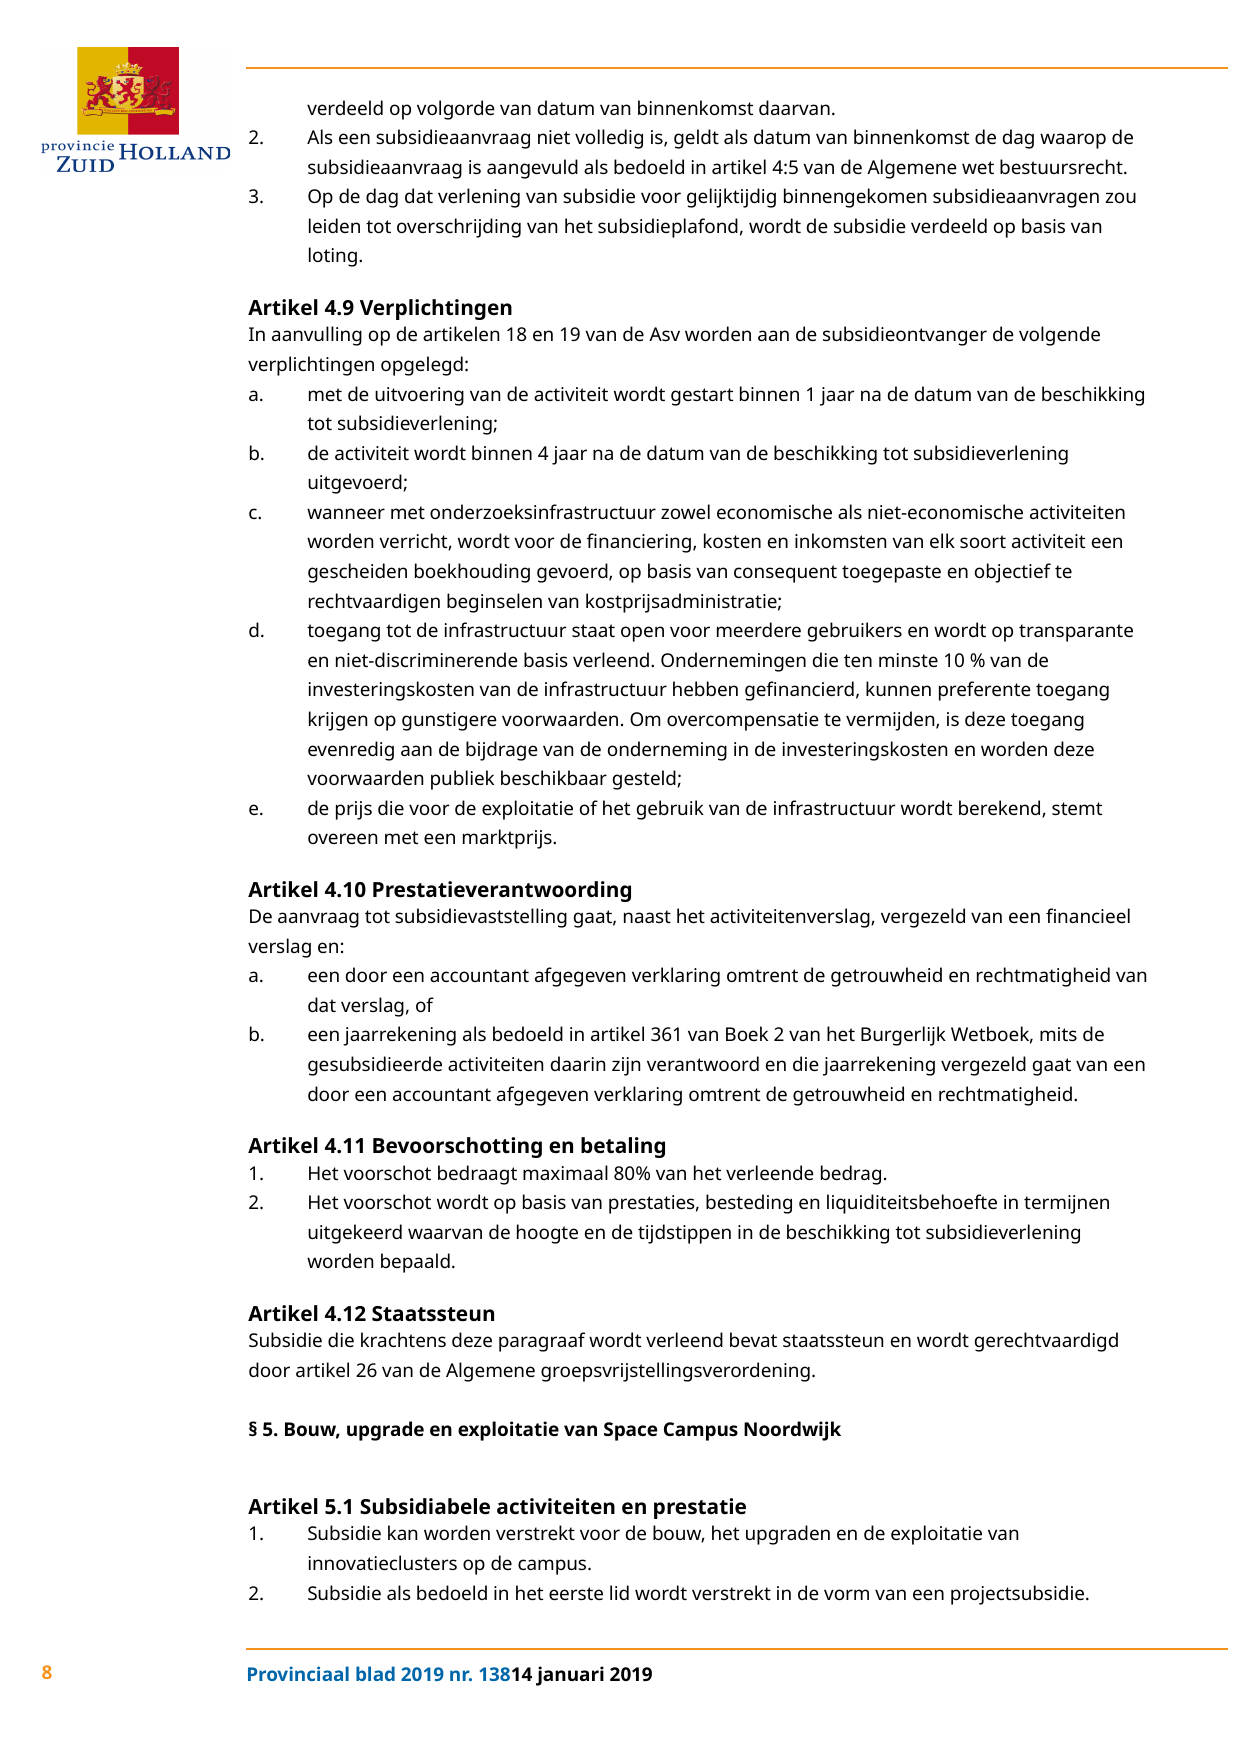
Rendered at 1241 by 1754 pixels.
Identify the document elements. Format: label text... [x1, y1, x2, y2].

list Subsidie als bedoeld in het eerste lid wordt verstrekt in de vorm van een projectsubsidie. [248, 1580, 1152, 1606]
list wanneer met onderzoeksinfrastructuur zowel economische als niet-economische activiteiten worden verricht, wordt voor de financiering, kosten en inkomsten van elk soort activiteit een gescheiden boekhouding gevoerd, op basis van consequent toegepaste en objectief te rechtvaardigen beginselen van kostprijsadministratie; [248, 499, 1152, 613]
picture [41, 47, 231, 172]
text Artikel 4.12 Staatssteun [248, 1299, 1152, 1327]
list Het voorschot bedraagt maximaal 80% van het verleende bedrag. [248, 1160, 1152, 1185]
list toegang tot de infrastructuur staat open voor meerdere gebruikers en wordt op transparante en niet-discriminerende basis verleend. Ondernemingen die ten minste 10 % van de investeringskosten van de infrastructuur hebben gefinancierd, kunnen preferente toegang krijgen op gunstigere voorwaarden. Om overcompensatie te vermijden, is deze toegang evenredig aan de bijdrage van de onderneming in de investeringskosten en worden deze voorwaarden publiek beschikbaar gesteld; [248, 617, 1152, 791]
list verdeeld op volgorde van datum van binnenkomst daarvan. [248, 95, 1152, 121]
list Het voorschot wordt op basis van prestaties, besteding en liquiditeitsbehoefte in termijnen uitgekeerd waarvan de hoogte en de tijdstippen in de beschikking tot subsidieverlening worden bepaald. [248, 1189, 1152, 1274]
text In aanvulling op de artikelen 18 en 19 van de Asv worden aan de subsidieontvanger de volgende verplichtingen opgelegd: [248, 322, 1152, 377]
text Artikel 4.9 Verplichtingen [248, 293, 1152, 322]
list met de uitvoering van de activiteit wordt gestart binnen 1 jaar na de datum van de beschikking tot subsidieverlening; [248, 381, 1152, 436]
list een jaarrekening als bedoeld in artikel 361 van Boek 2 van het Burgerlijk Wetboek, mits de gesubsidieerde activiteiten daarin zijn verantwoord en die jaarrekening vergezeld gaat van een door een accountant afgegeven verklaring omtrent de getrouwheid en rechtmatigheid. [248, 1022, 1152, 1107]
text De aanvraag tot subsidievaststelling gaat, naast het activiteitenverslag, vergezeld van een financieel verslag en: [248, 903, 1152, 959]
list een door een accountant afgegeven verklaring omtrent de getrouwheid en rechtmatigheid van dat verslag, of [248, 962, 1152, 1018]
list Op de dag dat verlening van subsidie voor gelijktijdig binnengekomen subsidieaanvragen zou leiden tot overschrijding van het subsidieplafond, wordt de subsidie verdeeld op basis van loting. [248, 183, 1152, 268]
text § 5. Bouw, upgrade en exploitatie van Space Campus Noordwijk [248, 1416, 1152, 1442]
list de prijs die voor de exploitatie of het gebruik van de infrastructuur wordt berekend, stemt overeen met een marktprijs. [248, 795, 1152, 850]
list Subsidie kan worden verstrekt voor de bouw, het upgraden en de exploitatie van innovatieclusters op de campus. [248, 1521, 1152, 1576]
text Artikel 4.11 Bevoorschotting en betaling [248, 1131, 1152, 1160]
list Als een subsidieaanvraag niet volledig is, geldt als datum van binnenkomst de dag waarop de subsidieaanvraag is aangevuld als bedoeld in artikel 4:5 van de Algemene wet bestuursrecht. [248, 124, 1152, 180]
text Artikel 5.1 Subsidiabele activiteiten en prestatie [248, 1492, 1152, 1521]
text Artikel 4.10 Prestatieverantwoording [248, 875, 1152, 903]
text Subsidie die krachtens deze paragraaf wordt verleend bevat staatssteun en wordt gerechtvaardigd door artikel 26 van de Algemene groepsvrijstellingsverordening. [248, 1327, 1152, 1383]
list de activiteit wordt binnen 4 jaar na de datum van de beschikking tot subsidieverlening uitgevoerd; [248, 440, 1152, 495]
